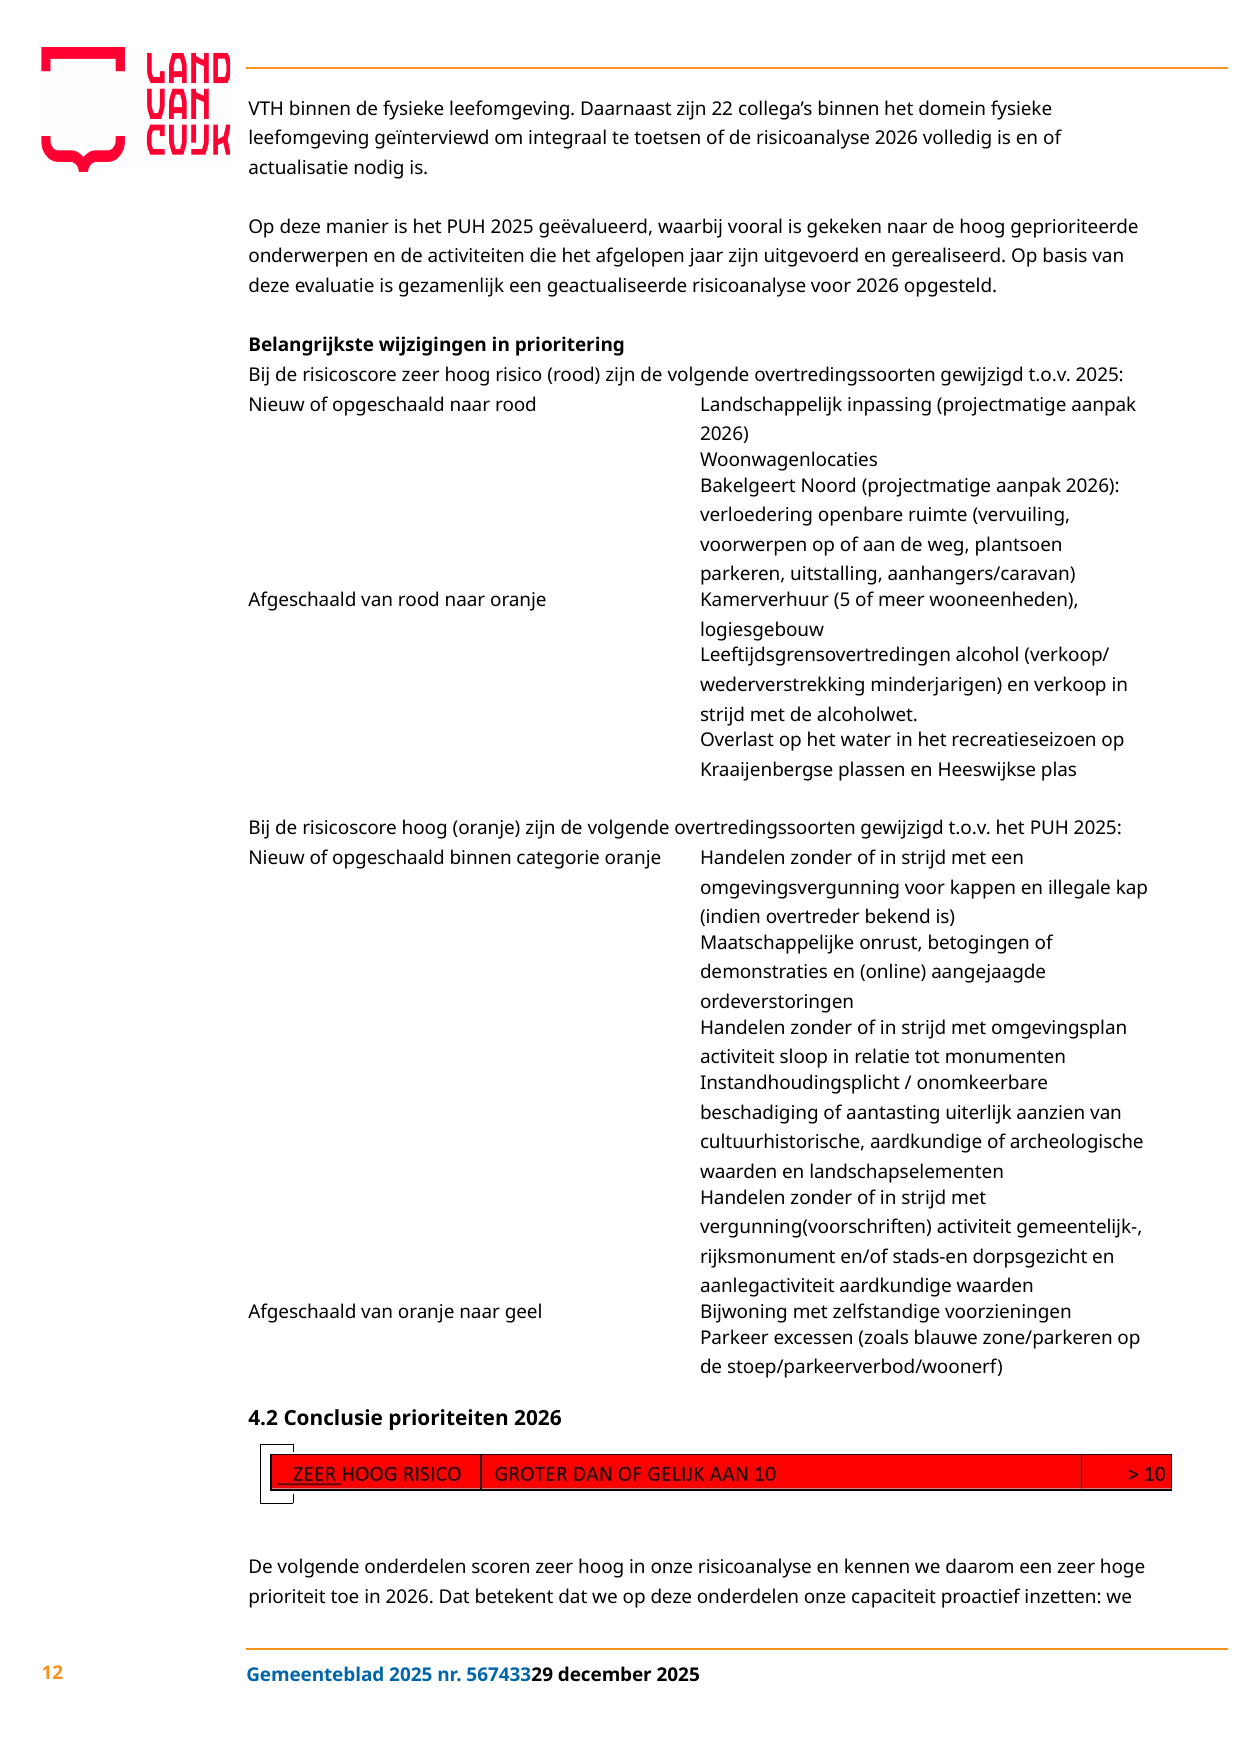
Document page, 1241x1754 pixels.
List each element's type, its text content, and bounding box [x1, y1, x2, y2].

table_header Nieuw of opgeschaald binnen categorie oranje [248, 844, 700, 1298]
text Bij de risicoscore hoog (oranje) zijn de volgende overtredingssoorten gewijzigd t.o.v. het PUH 2025: [248, 814, 1152, 840]
text Belangrijkste wijzigingen in prioritering [248, 331, 1152, 357]
table_cell Leeftijdsgrensovertredingen alcohol (verkoop/ wederverstrekking minderjarigen) en verkoop in strijd met de alcoholwet. [700, 642, 1152, 726]
table_header Handelen zonder of in strijd met een omgevingsvergunning voor kappen en illegale kap (indien overtreder bekend is) [700, 844, 1152, 929]
table_cell Afgeschaald van rood naar oranje [248, 586, 700, 782]
table_cell Kamerverhuur (5 of meer wooneenheden), logiesgebouw [700, 586, 1152, 642]
table_cell Woonwagenlocaties [700, 446, 1152, 472]
table_cell Bakelgeert Noord (projectmatige aanpak 2026): verloedering openbare ruimte (vervuiling, voorwerpen op of aan de weg, plantsoen parkeren, uitstalling, aanhangers/caravan) [700, 472, 1152, 586]
table_cell Handelen zonder of in strijd met vergunning(voorschriften) activiteit gemeentelijk-, rijksmonument en/of stads-en dorpsgezicht en aanlegactiviteit aardkundige waarden [700, 1184, 1152, 1298]
table_header Nieuw of opgeschaald naar rood [248, 391, 700, 586]
table_cell Overlast op het water in het recreatieseizoen op Kraaijenbergse plassen en Heeswijkse plas [700, 726, 1152, 782]
table_cell Instandhoudingsplicht / onomkeerbare beschadiging of aantasting uiterlijk aanzien van cultuurhistorische, aardkundige of archeologische waarden en landschapselementen [700, 1069, 1152, 1184]
text 4.2 Conclusie prioriteiten 2026 [248, 1403, 1152, 1432]
table_cell Bijwoning met zelfstandige voorzieningen [700, 1298, 1152, 1324]
table_header Landschappelijk inpassing (projectmatige aanpak 2026) [700, 391, 1152, 446]
table_cell Afgeschaald van oranje naar geel [248, 1298, 700, 1379]
table_cell Parkeer excessen (zoals blauwe zone/parkeren op de stoep/parkeerverbod/woonerf) [700, 1324, 1152, 1379]
table_cell Maatschappelijke onrust, betogingen of demonstraties en (online) aangejaagde ordeverstoringen [700, 929, 1152, 1014]
text VTH binnen de fysieke leefomgeving. Daarnaast zijn 22 collega’s binnen het domein fysieke leefomgeving geïnterviewd om integraal te toetsen of de risicoanalyse 2026 volledig is en of actualisatie nodig is. [248, 95, 1152, 180]
text Op deze manier is het PUH 2025 geëvalueerd, waarbij vooral is gekeken naar de hoog geprioriteerde onderwerpen en de activiteiten die het afgelopen jaar zijn uitgevoerd en gerealiseerd. Op basis van deze evaluatie is gezamenlijk een geactualiseerde risicoanalyse voor 2026 opgesteld. [248, 213, 1152, 298]
text De volgende onderdelen scoren zeer hoog in onze risicoanalyse en kennen we daarom een zeer hoge prioriteit toe in 2026. Dat betekent dat we op deze onderdelen onze capaciteit proactief inzetten: we [248, 1553, 1152, 1609]
table_cell Handelen zonder of in strijd met omgevingsplan activiteit sloop in relatie tot monumenten [700, 1014, 1152, 1069]
picture [41, 47, 231, 172]
picture [268, 1452, 1173, 1494]
text Bij de risicoscore zeer hoog risico (rood) zijn de volgende overtredingssoorten gewijzigd t.o.v. 2025: [248, 361, 1152, 387]
